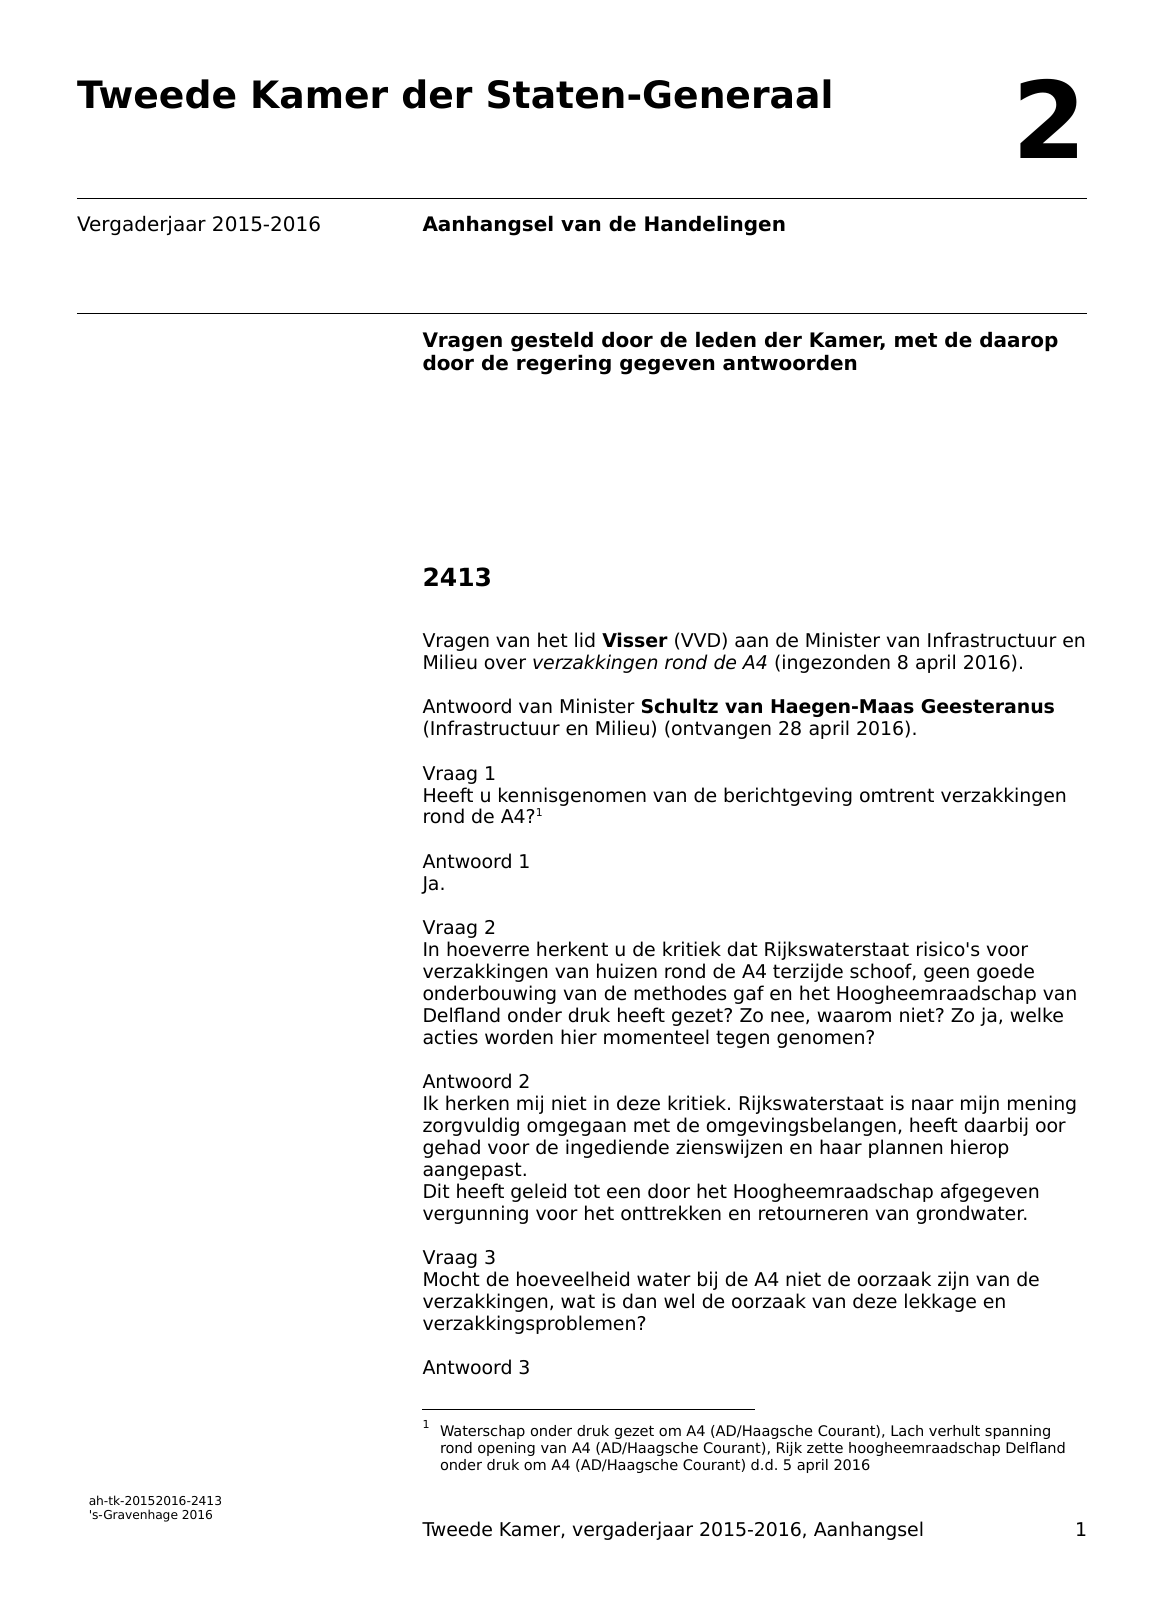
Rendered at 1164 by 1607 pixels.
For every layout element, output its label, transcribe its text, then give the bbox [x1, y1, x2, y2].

text 2413 [422, 563, 1087, 592]
text Mocht de hoeveelheid water bij de A4 niet de oorzaak zijn van de verzakkingen, wat is dan wel de oorzaak van deze lekkage en verzakkingsproblemen? [422, 1269, 1087, 1335]
text Antwoord 1 [422, 851, 1087, 873]
text Waterschap onder druk gezet om A4 (AD/Haagsche Courant), Lach verhult spanning rond opening van A4 (AD/Haagsche Courant), Rijk zette hoogheemraadschap Delfland onder druk om A4 (AD/Haagsche Courant) d.d. 5 april 2016 [422, 1418, 1087, 1474]
table_cell [77, 314, 422, 375]
text Vragen van het lid Visser (VVD) aan de Minister van Infrastructuur en Milieu over verzakkingen rond de A4 (ingezonden 8 april 2016). [422, 630, 1087, 674]
text 's-Gravenhage 2016 [88, 1508, 323, 1522]
text Heeft u kennisgenomen van de berichtgeving omtrent verzakkingen rond de A4? [422, 784, 1087, 828]
text Antwoord 3 [422, 1357, 1087, 1379]
table_cell Vergaderjaar 2015-2016 [77, 199, 422, 313]
text Vraag 1 [422, 762, 1087, 784]
text ah-tk-20152016-2413 [88, 1494, 323, 1508]
text Ja. [422, 873, 1087, 894]
text In hoeverre herkent u de kritiek dat Rijkswaterstaat risico's voor verzakkingen van huizen rond de A4 terzijde schoof, geen goede onderbouwing van de methodes gaf en het Hoogheemraadschap van Delfland onder druk heeft gezet? Zo nee, waarom niet? Zo ja, welke acties worden hier momenteel tegen genomen? [422, 939, 1087, 1049]
text Vraag 3 [422, 1247, 1087, 1269]
table_header Tweede Kamer der Staten-Generaal [77, 59, 886, 198]
text Dit heeft geleid tot een door het Hoogheemraadschap afgegeven vergunning voor het onttrekken en retourneren van grondwater. [422, 1181, 1087, 1225]
text Antwoord van Minister Schultz van Haegen-Maas Geesteranus (Infrastructuur en Milieu) (ontvangen 28 april 2016). [422, 696, 1087, 740]
text Antwoord 2 [422, 1071, 1087, 1093]
table_cell Aanhangsel van de Handelingen [422, 199, 1087, 313]
table_cell Vragen gesteld door de leden der Kamer, met de daarop door de regering gegeven antwoorden [422, 314, 1087, 375]
text Ik herken mij niet in deze kritiek. Rijkswaterstaat is naar mijn mening zorgvuldig omgegaan met de omgevingsbelangen, heeft daarbij oor gehad voor de ingediende zienswijzen en haar plannen hierop aangepast. [422, 1093, 1087, 1181]
text Vraag 2 [422, 917, 1087, 939]
table_header 2 [886, 59, 1087, 198]
